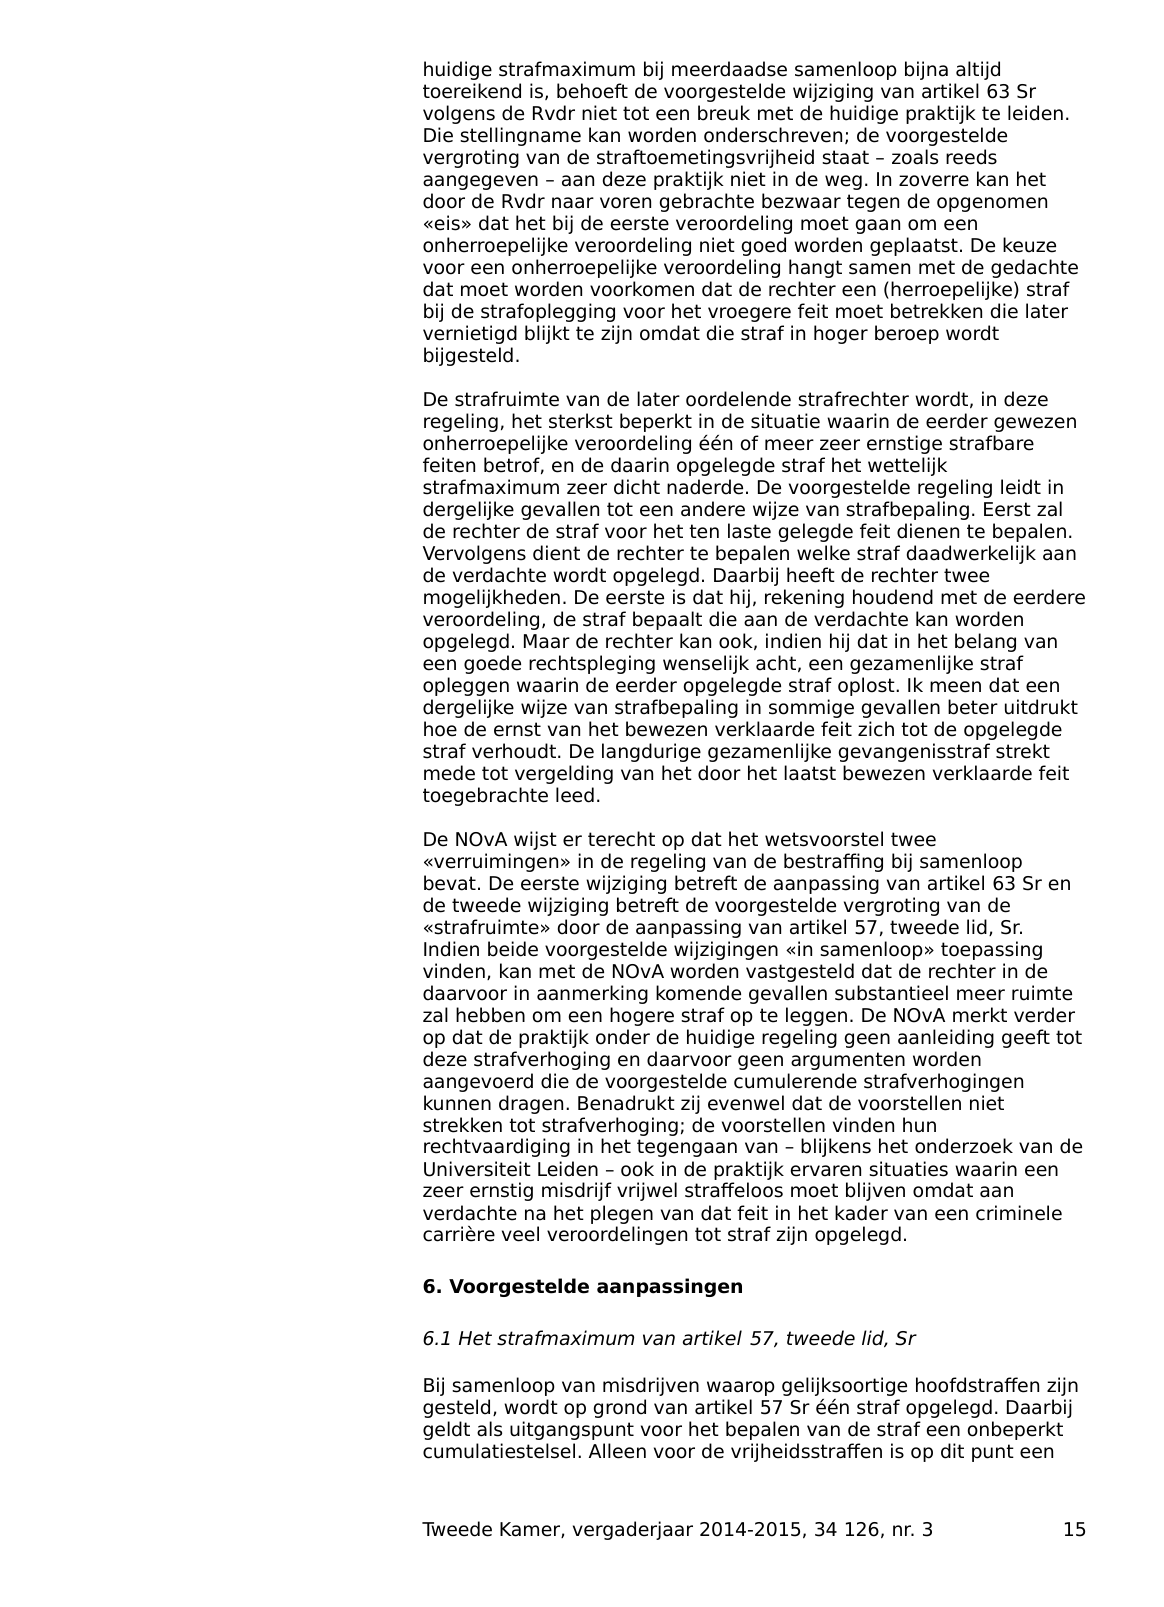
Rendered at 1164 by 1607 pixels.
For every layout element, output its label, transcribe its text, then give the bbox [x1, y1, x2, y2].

subtitle 6. Voorgestelde aanpassingen [422, 1276, 1087, 1298]
text De NOvA wijst er terecht op dat het wetsvoorstel twee «verruimingen» in de regeling van de bestraffing bij samenloop bevat. De eerste wijziging betreft de aanpassing van artikel 63 Sr en de tweede wijziging betreft de voorgestelde vergroting van de «strafruimte» door de aanpassing van artikel 57, tweede lid, Sr. Indien beide voorgestelde wijzigingen «in samenloop» toepassing vinden, kan met de NOvA worden vastgesteld dat de rechter in de daarvoor in aanmerking komende gevallen substantieel meer ruimte zal hebben om een hogere straf op te leggen. De NOvA merkt verder op dat de praktijk onder de huidige regeling geen aanleiding geeft tot deze strafverhoging en daarvoor geen argumenten worden aangevoerd die de voorgestelde cumulerende strafverhogingen kunnen dragen. Benadrukt zij evenwel dat de voorstellen niet strekken tot strafverhoging; de voorstellen vinden hun rechtvaardiging in het tegengaan van – blijkens het onderzoek van de Universiteit Leiden – ook in de praktijk ervaren situaties waarin een zeer ernstig misdrijf vrijwel straffeloos moet blijven omdat aan verdachte na het plegen van dat feit in het kader van een criminele carrière veel veroordelingen tot straf zijn opgelegd. [422, 829, 1087, 1246]
text huidige strafmaximum bij meerdaadse samenloop bijna altijd toereikend is, behoeft de voorgestelde wijziging van artikel 63 Sr volgens de Rvdr niet tot een breuk met de huidige praktijk te leiden. Die stellingname kan worden onderschreven; de voorgestelde vergroting van de straftoemetingsvrijheid staat – zoals reeds aangegeven – aan deze praktijk niet in de weg. In zoverre kan het door de Rvdr naar voren gebrachte bezwaar tegen de opgenomen «eis» dat het bij de eerste veroordeling moet gaan om een onherroepelijke veroordeling niet goed worden geplaatst. De keuze voor een onherroepelijke veroordeling hangt samen met de gedachte dat moet worden voorkomen dat de rechter een (herroepelijke) straf bij de strafoplegging voor het vroegere feit moet betrekken die later vernietigd blijkt te zijn omdat die straf in hoger beroep wordt bijgesteld. [422, 59, 1087, 367]
text De strafruimte van de later oordelende strafrechter wordt, in deze regeling, het sterkst beperkt in de situatie waarin de eerder gewezen onherroepelijke veroordeling één of meer zeer ernstige strafbare feiten betrof, en de daarin opgelegde straf het wettelijk strafmaximum zeer dicht naderde. De voorgestelde regeling leidt in dergelijke gevallen tot een andere wijze van strafbepaling. Eerst zal de rechter de straf voor het ten laste gelegde feit dienen te bepalen. Vervolgens dient de rechter te bepalen welke straf daadwerkelijk aan de verdachte wordt opgelegd. Daarbij heeft de rechter twee mogelijkheden. De eerste is dat hij, rekening houdend met de eerdere veroordeling, de straf bepaalt die aan de verdachte kan worden opgelegd. Maar de rechter kan ook, indien hij dat in het belang van een goede rechtspleging wenselijk acht, een gezamenlijke straf opleggen waarin de eerder opgelegde straf oplost. Ik meen dat een dergelijke wijze van strafbepaling in sommige gevallen beter uitdrukt hoe de ernst van het bewezen verklaarde feit zich tot de opgelegde straf verhoudt. De langdurige gezamenlijke gevangenisstraf strekt mede tot vergelding van het door het laatst bewezen verklaarde feit toegebrachte leed. [422, 389, 1087, 807]
subtitle 6.1 Het strafmaximum van artikel 57, tweede lid, Sr [422, 1328, 1087, 1350]
text Bij samenloop van misdrijven waarop gelijksoortige hoofdstraffen zijn gesteld, wordt op grond van artikel 57 Sr één straf opgelegd. Daarbij geldt als uitgangspunt voor het bepalen van de straf een onbeperkt cumulatiestelsel. Alleen voor de vrijheidsstraffen is op dit punt een [422, 1375, 1087, 1463]
